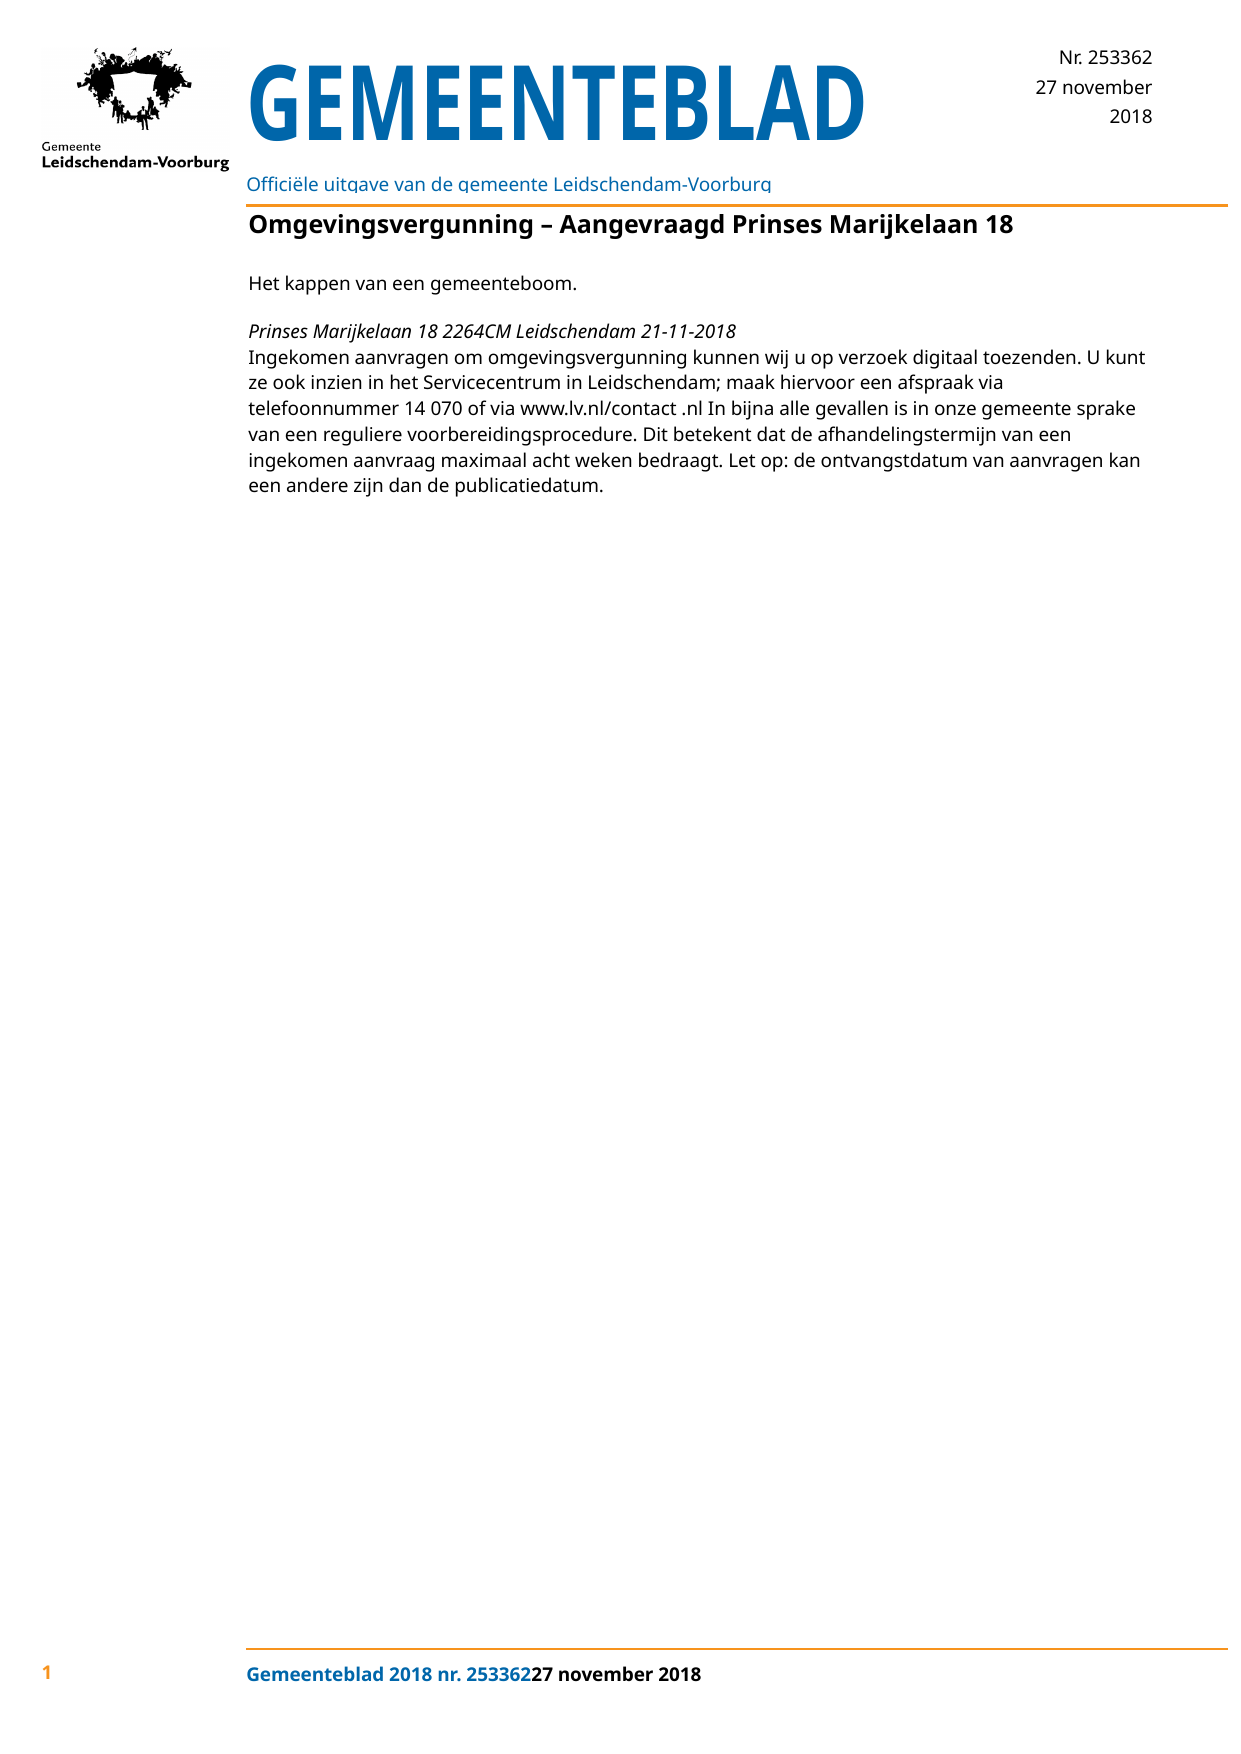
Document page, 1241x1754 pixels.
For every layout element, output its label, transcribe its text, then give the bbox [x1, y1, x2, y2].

picture [41, 47, 231, 172]
text Het kappen van een gemeenteboom. [248, 270, 1152, 296]
text Omgevingsvergunning – Aangevraagd Prinses Marijkelaan 18 [248, 207, 1152, 241]
text Ingekomen aanvragen om omgevingsvergunning kunnen wij u op verzoek digitaal toezenden. U kunt ze ook inzien in het Servicecentrum in Leidschendam; maak hiervoor een afspraak via telefoonnummer 14 070 of via www.lv.nl/contact .nl In bijna alle gevallen is in onze gemeente sprake van een reguliere voorbereidingsprocedure. Dit betekent dat de afhandelingstermijn van een ingekomen aanvraag maximaal acht weken bedraagt. Let op: de ontvangstdatum van aanvragen kan een andere zijn dan de publicatiedatum. [248, 344, 1152, 498]
text Prinses Marijkelaan 18 2264CM Leidschendam 21-11-2018 [248, 318, 1152, 344]
